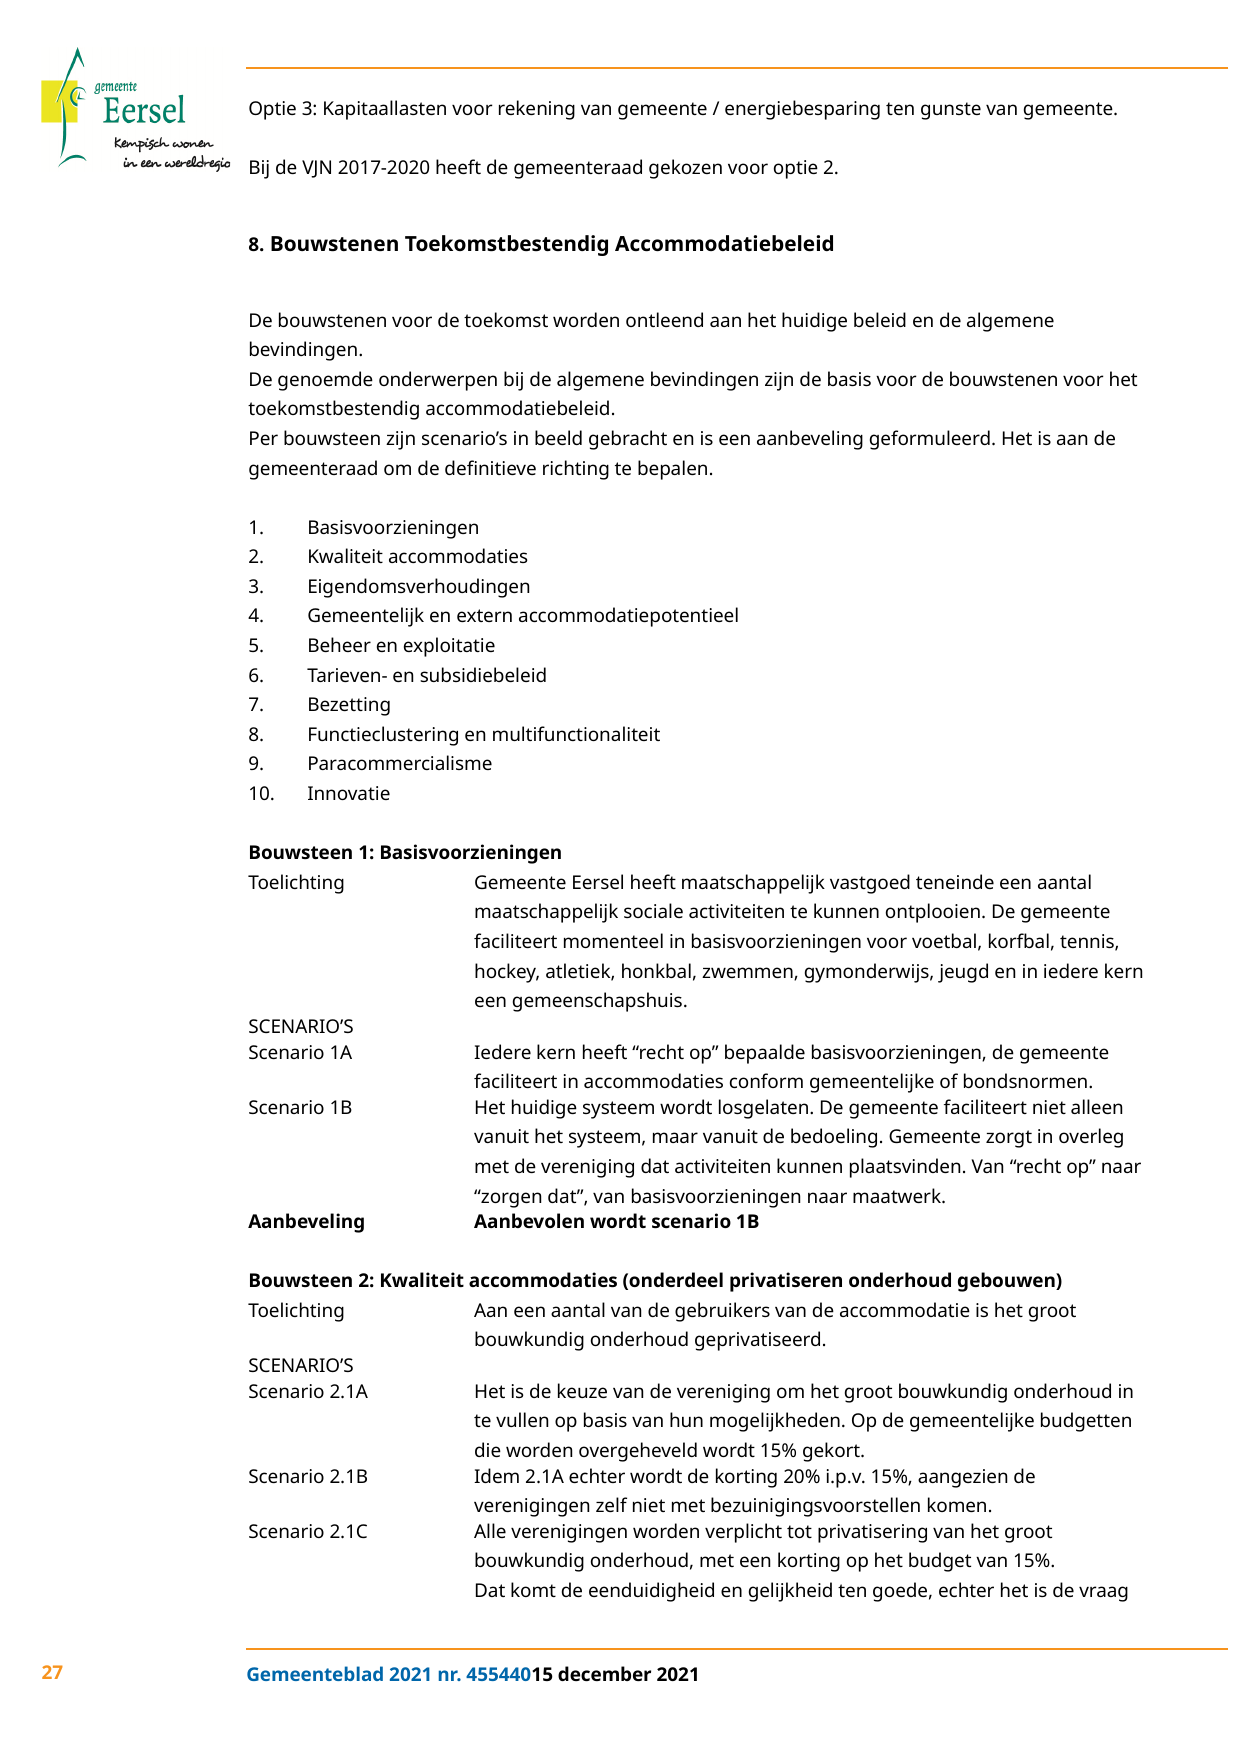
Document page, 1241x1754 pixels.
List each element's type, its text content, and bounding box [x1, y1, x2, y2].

picture [41, 47, 231, 172]
text Bouwsteen 1: Basisvoorzieningen [248, 839, 1152, 865]
text De genoemde onderwerpen bij de algemene bevindingen zijn de basis voor de bouwstenen voor het toekomstbestendig accommodatiebeleid. [248, 366, 1152, 421]
list Functieclustering en multifunctionaliteit [248, 721, 1152, 747]
table_cell Aanbeveling [248, 1209, 474, 1234]
text Optie 3: Kapitaallasten voor rekening van gemeente / energiebesparing ten gunste van gemeente. [248, 95, 1152, 121]
table_cell Scenario 2.1C [248, 1518, 474, 1603]
table_cell Scenario 2.1A [248, 1378, 474, 1463]
text 8. Bouwstenen Toekomstbestendig Accommodatiebeleid [248, 229, 1152, 258]
table_cell Scenario 2.1B [248, 1463, 474, 1518]
list Beheer en exploitatie [248, 632, 1152, 658]
table_cell Iedere kern heeft “recht op” bepaalde basisvoorzieningen, de gemeente faciliteert in accommodaties conform gemeentelijke of bondsnormen. [474, 1039, 1152, 1094]
list Tarieven- en subsidiebeleid [248, 662, 1152, 688]
table_cell [474, 1352, 1152, 1378]
text Bij de VJN 2017-2020 heeft de gemeenteraad gekozen voor optie 2. [248, 154, 1152, 180]
table_cell Aanbevolen wordt scenario 1B [474, 1209, 1152, 1234]
list Eigendomsverhoudingen [248, 573, 1152, 599]
table_cell Het huidige systeem wordt losgelaten. De gemeente faciliteert niet alleen vanuit het systeem, maar vanuit de bedoeling. Gemeente zorgt in overleg met de vereniging dat activiteiten kunnen plaatsvinden. Van “recht op” naar “zorgen dat”, van basisvoorzieningen naar maatwerk. [474, 1094, 1152, 1209]
list Kwaliteit accommodaties [248, 543, 1152, 569]
list Innovatie [248, 780, 1152, 806]
table_cell SCENARIO’S [248, 1013, 474, 1039]
text De bouwstenen voor de toekomst worden ontleend aan het huidige beleid en de algemene bevindingen. [248, 307, 1152, 362]
table_cell SCENARIO’S [248, 1352, 474, 1378]
table_cell [474, 1013, 1152, 1039]
table_cell Alle verenigingen worden verplicht tot privatisering van het groot bouwkundig onderhoud, met een korting op het budget van 15%. Dat komt de eenduidigheid en gelijkheid ten goede, echter het is de vraag [474, 1518, 1152, 1603]
list Bezetting [248, 691, 1152, 717]
table_header Toelichting [248, 869, 474, 1013]
list Gemeentelijk en extern accommodatiepotentieel [248, 603, 1152, 628]
table_cell Het is de keuze van de vereniging om het groot bouwkundig onderhoud in te vullen op basis van hun mogelijkheden. Op de gemeentelijke budgetten die worden overgeheveld wordt 15% gekort. [474, 1378, 1152, 1463]
table_cell Scenario 1A [248, 1039, 474, 1094]
list Basisvoorzieningen [248, 514, 1152, 540]
table_cell Scenario 1B [248, 1094, 474, 1209]
table_cell Idem 2.1A echter wordt de korting 20% i.p.v. 15%, aangezien de verenigingen zelf niet met bezuinigingsvoorstellen komen. [474, 1463, 1152, 1518]
list Paracommercialisme [248, 751, 1152, 776]
table_header Toelichting [248, 1297, 474, 1352]
text Bouwsteen 2: Kwaliteit accommodaties (onderdeel privatiseren onderhoud gebouwen) [248, 1267, 1152, 1293]
table_header Gemeente Eersel heeft maatschappelijk vastgoed teneinde een aantal maatschappelijk sociale activiteiten te kunnen ontplooien. De gemeente faciliteert momenteel in basisvoorzieningen voor voetbal, korfbal, tennis, hockey, atletiek, honkbal, zwemmen, gymonderwijs, jeugd en in iedere kern een gemeenschapshuis. [474, 869, 1152, 1013]
table_header Aan een aantal van de gebruikers van de accommodatie is het groot bouwkundig onderhoud geprivatiseerd. [474, 1297, 1152, 1352]
text Per bouwsteen zijn scenario’s in beeld gebracht en is een aanbeveling geformuleerd. Het is aan de gemeenteraad om de definitieve richting te bepalen. [248, 425, 1152, 481]
